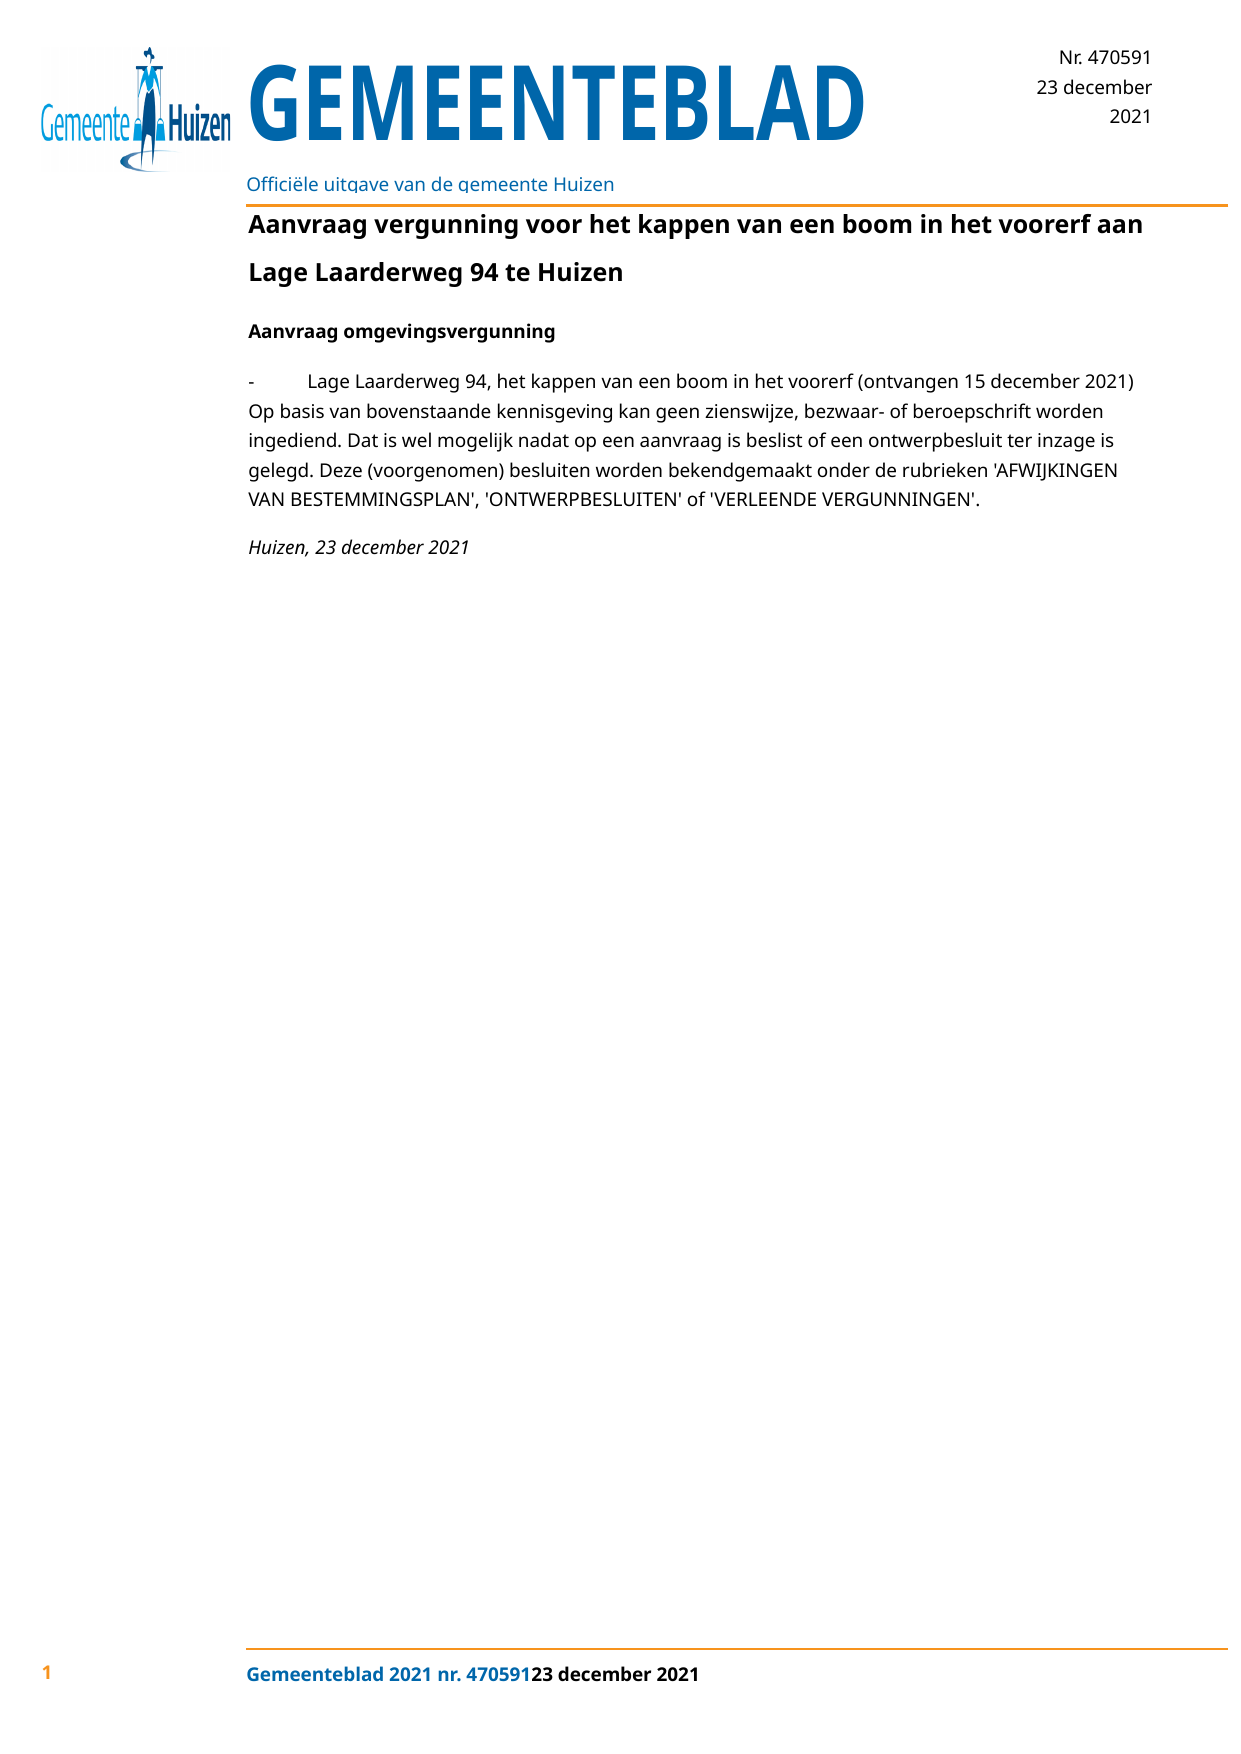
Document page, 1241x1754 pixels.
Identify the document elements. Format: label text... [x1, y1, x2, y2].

list Lage Laarderweg 94, het kappen van een boom in het voorerf (ontvangen 15 december 2021) [248, 368, 1152, 394]
text Aanvraag vergunning voor het kappen van een boom in het voorerf aan Lage Laarderweg 94 te Huizen [248, 207, 1152, 288]
text Op basis van bovenstaande kennisgeving kan geen zienswijze, bezwaar- of beroepschrift worden ingediend. Dat is wel mogelijk nadat op een aanvraag is beslist of een ontwerpbesluit ter inzage is gelegd. Deze (voorgenomen) besluiten worden bekendgemaakt onder de rubrieken 'AFWIJKINGEN VAN BESTEMMINGSPLAN', 'ONTWERPBESLUITEN' of 'VERLEENDE VERGUNNINGEN'. [248, 398, 1152, 512]
picture [41, 47, 231, 172]
text Aanvraag omgevingsvergunning [248, 318, 1152, 344]
text Huizen, 23 december 2021 [248, 534, 1152, 560]
